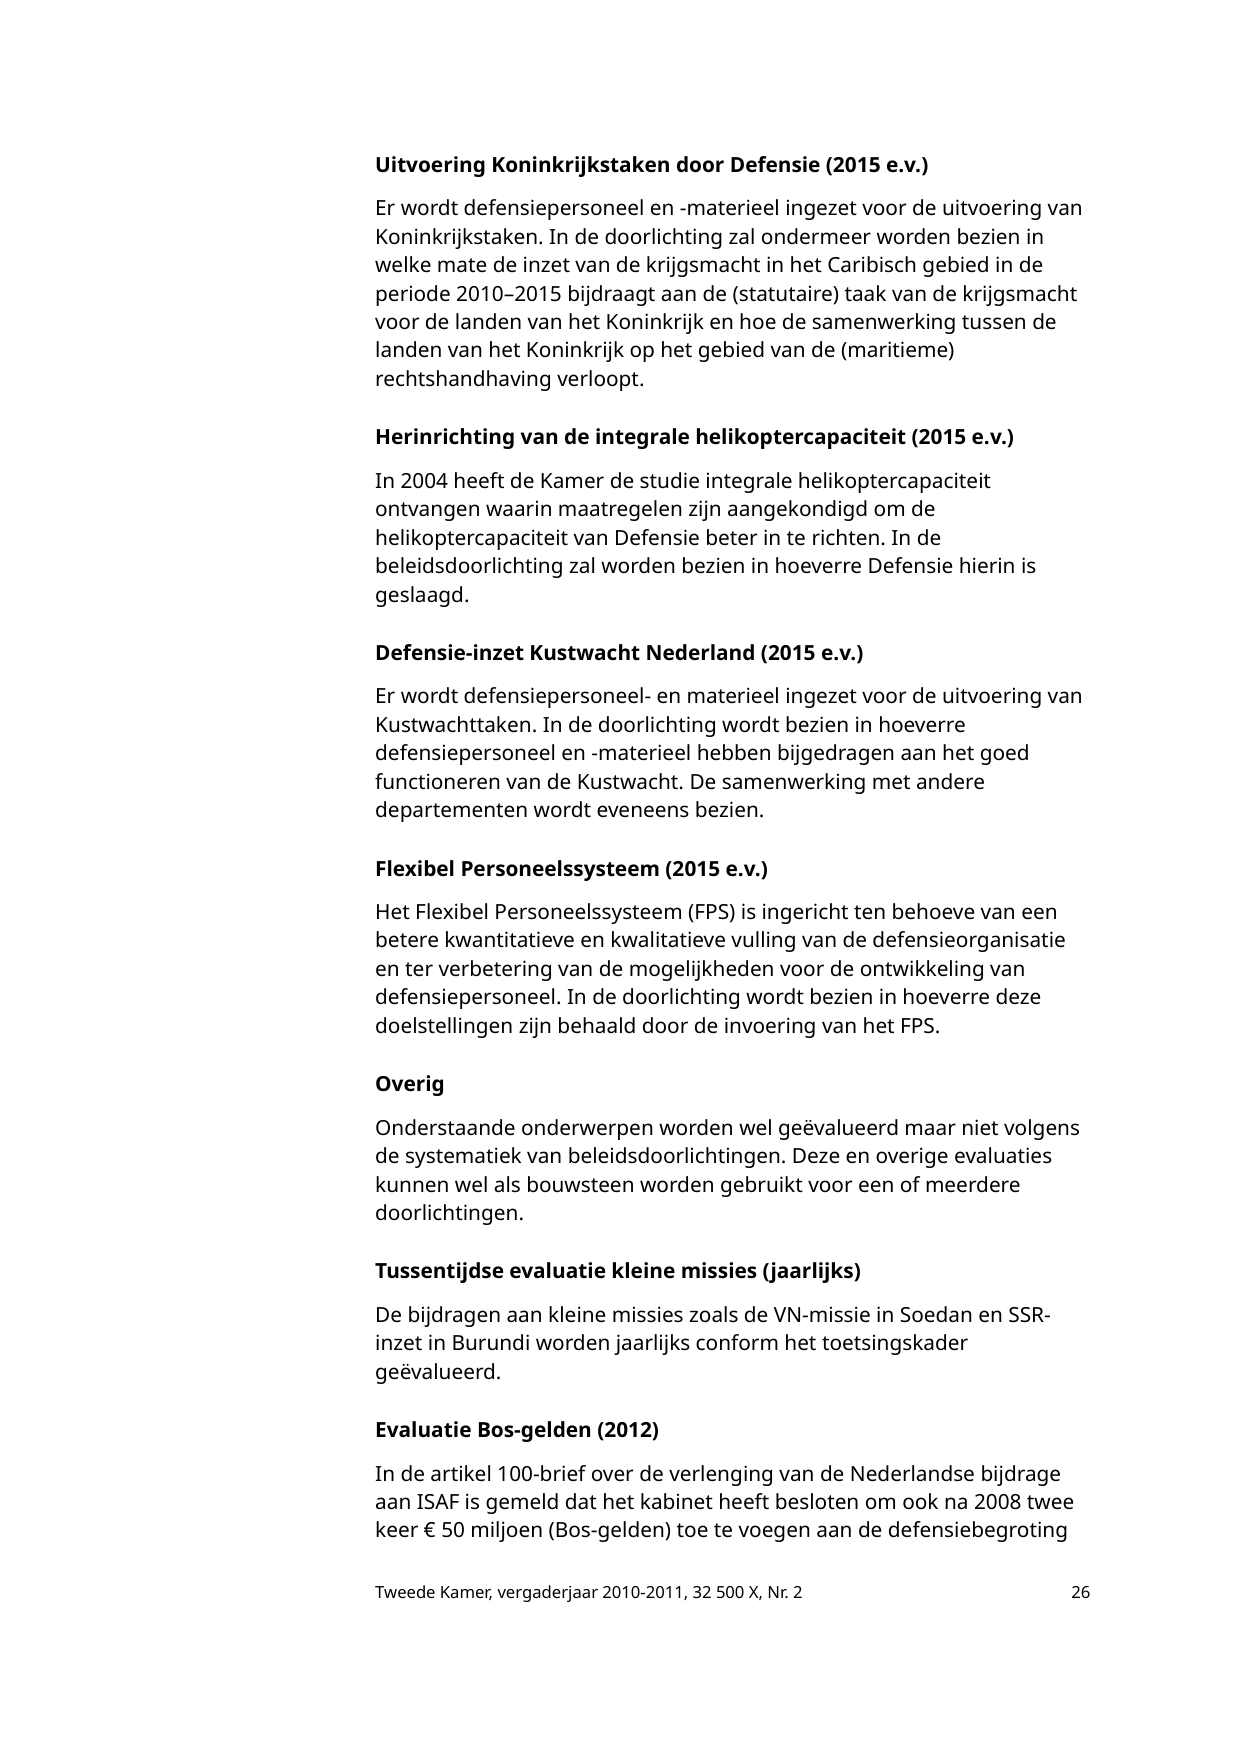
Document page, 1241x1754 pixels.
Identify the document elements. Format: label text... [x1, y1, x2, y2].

text Uitvoering Koninkrijkstaken door Defensie (2015 e.v.) [375, 150, 1090, 178]
text Flexibel Personeelssysteem (2015 e.v.) [375, 854, 1090, 882]
text Herinrichting van de integrale helikoptercapaciteit (2015 e.v.) [375, 422, 1090, 451]
text In de artikel 100-brief over de verlenging van de Nederlandse bijdrage aan ISAF is gemeld dat het kabinet heeft besloten om ook na 2008 twee keer € 50 miljoen (Bos-gelden) toe te voegen aan de defensiebegroting [375, 1459, 1090, 1544]
text Er wordt defensiepersoneel- en materieel ingezet voor de uitvoering van Kustwachttaken. In de doorlichting wordt bezien in hoeverre defensiepersoneel en -materieel hebben bijgedragen aan het goed functioneren van de Kustwacht. De samenwerking met andere departementen wordt eveneens bezien. [375, 682, 1090, 824]
text Het Flexibel Personeelssysteem (FPS) is ingericht ten behoeve van een betere kwantitatieve en kwalitatieve vulling van de defensieorganisatie en ter verbetering van de mogelijkheden voor de ontwikkeling van defensiepersoneel. In de doorlichting wordt bezien in hoeverre deze doelstellingen zijn behaald door de invoering van het FPS. [375, 897, 1090, 1039]
text In 2004 heeft de Kamer de studie integrale helikoptercapaciteit ontvangen waarin maatregelen zijn aangekondigd om de helikoptercapaciteit van Defensie beter in te richten. In de beleidsdoorlichting zal worden bezien in hoeverre Defensie hierin is geslaagd. [375, 466, 1090, 608]
text Tussentijdse evaluatie kleine missies (jaarlijks) [375, 1257, 1090, 1285]
text Defensie-inzet Kustwacht Nederland (2015 e.v.) [375, 638, 1090, 667]
text De bijdragen aan kleine missies zoals de VN-missie in Soedan en SSR-inzet in Burundi worden jaarlijks conform het toetsingskader geëvalueerd. [375, 1300, 1090, 1385]
text Onderstaande onderwerpen worden wel geëvalueerd maar niet volgens de systematiek van beleidsdoorlichtingen. Deze en overige evaluaties kunnen wel als bouwsteen worden gebruikt voor een of meerdere doorlichtingen. [375, 1113, 1090, 1227]
text Overig [375, 1069, 1090, 1098]
text Evaluatie Bos-gelden (2012) [375, 1415, 1090, 1444]
text Er wordt defensiepersoneel en -materieel ingezet voor de uitvoering van Koninkrijkstaken. In de doorlichting zal ondermeer worden bezien in welke mate de inzet van de krijgsmacht in het Caribisch gebied in de periode 2010–2015 bijdraagt aan de (statutaire) taak van de krijgsmacht voor de landen van het Koninkrijk en hoe de samenwerking tussen de landen van het Koninkrijk op het gebied van de (maritieme) rechtshandhaving verloopt. [375, 193, 1090, 392]
